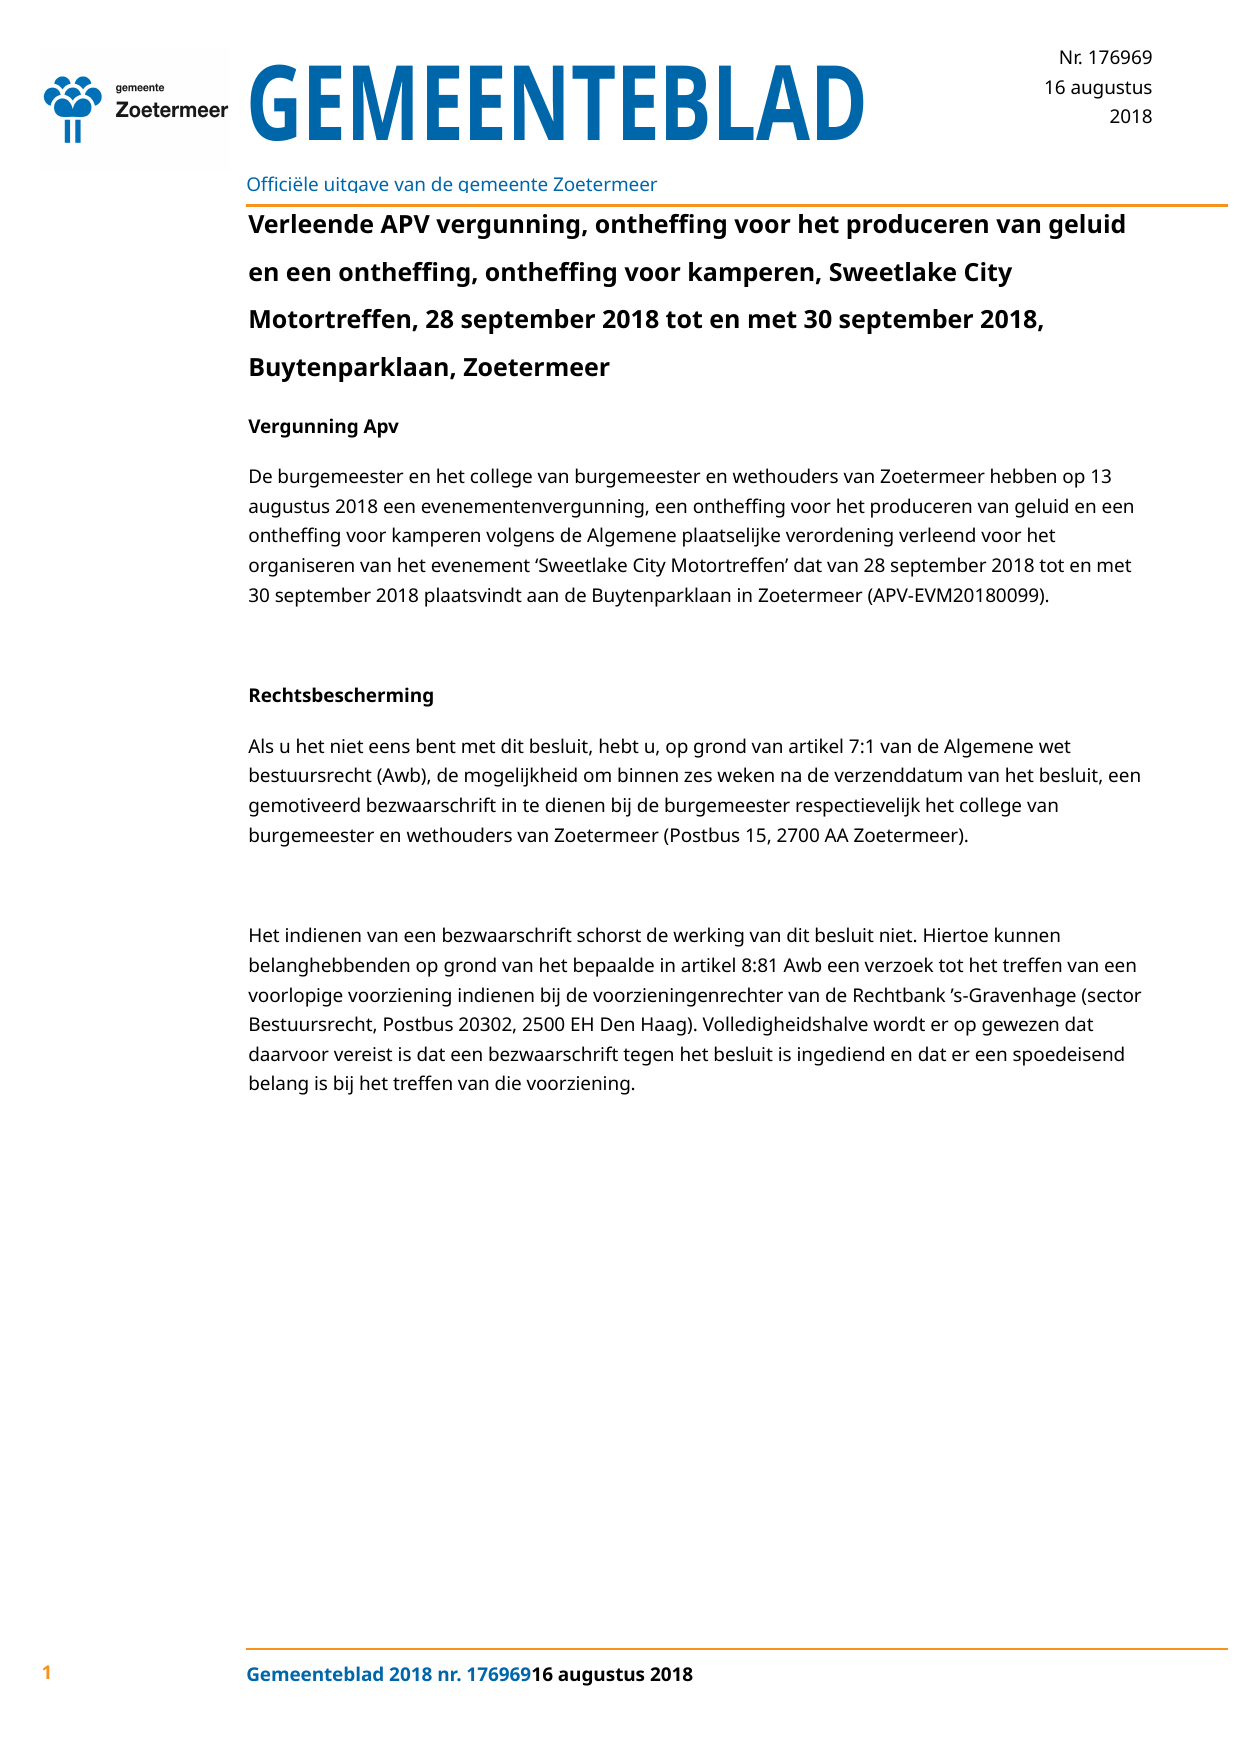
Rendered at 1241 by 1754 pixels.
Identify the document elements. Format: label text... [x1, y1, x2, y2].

text Vergunning Apv [248, 413, 1152, 439]
text Verleende APV vergunning, ontheffing voor het produceren van geluid en een ontheffing, ontheffing voor kamperen, Sweetlake City Motortreffen, 28 september 2018 tot en met 30 september 2018, Buytenparklaan, Zoetermeer [248, 207, 1152, 384]
text Als u het niet eens bent met dit besluit, hebt u, op grond van artikel 7:1 van de Algemene wet bestuursrecht (Awb), de mogelijkheid om binnen zes weken na de verzenddatum van het besluit, een gemotiveerd bezwaarschrift in te dienen bij de burgemeester respectievelijk het college van burgemeester en wethouders van Zoetermeer (Postbus 15, 2700 AA Zoetermeer). [248, 733, 1152, 848]
picture [41, 47, 231, 172]
text Rechtsbescherming [248, 683, 1152, 708]
text De burgemeester en het college van burgemeester en wethouders van Zoetermeer hebben op 13 augustus 2018 een evenementenvergunning, een ontheffing voor het produceren van geluid en een ontheffing voor kamperen volgens de Algemene plaatselijke verordening verleend voor het organiseren van het evenement ‘Sweetlake City Motortreffen’ dat van 28 september 2018 tot en met 30 september 2018 plaatsvindt aan de Buytenparklaan in Zoetermeer (APV-EVM20180099). [248, 463, 1152, 608]
text Het indienen van een bezwaarschrift schorst de werking van dit besluit niet. Hiertoe kunnen belanghebbenden op grond van het bepaalde in artikel 8:81 Awb een verzoek tot het treffen van een voorlopige voorziening indienen bij de voorzieningenrechter van de Rechtbank ’s-Gravenhage (sector Bestuursrecht, Postbus 20302, 2500 EH Den Haag). Volledigheidshalve wordt er op gewezen dat daarvoor vereist is dat een bezwaarschrift tegen het besluit is ingediend en dat er een spoedeisend belang is bij het treffen van die voorziening. [248, 923, 1152, 1096]
